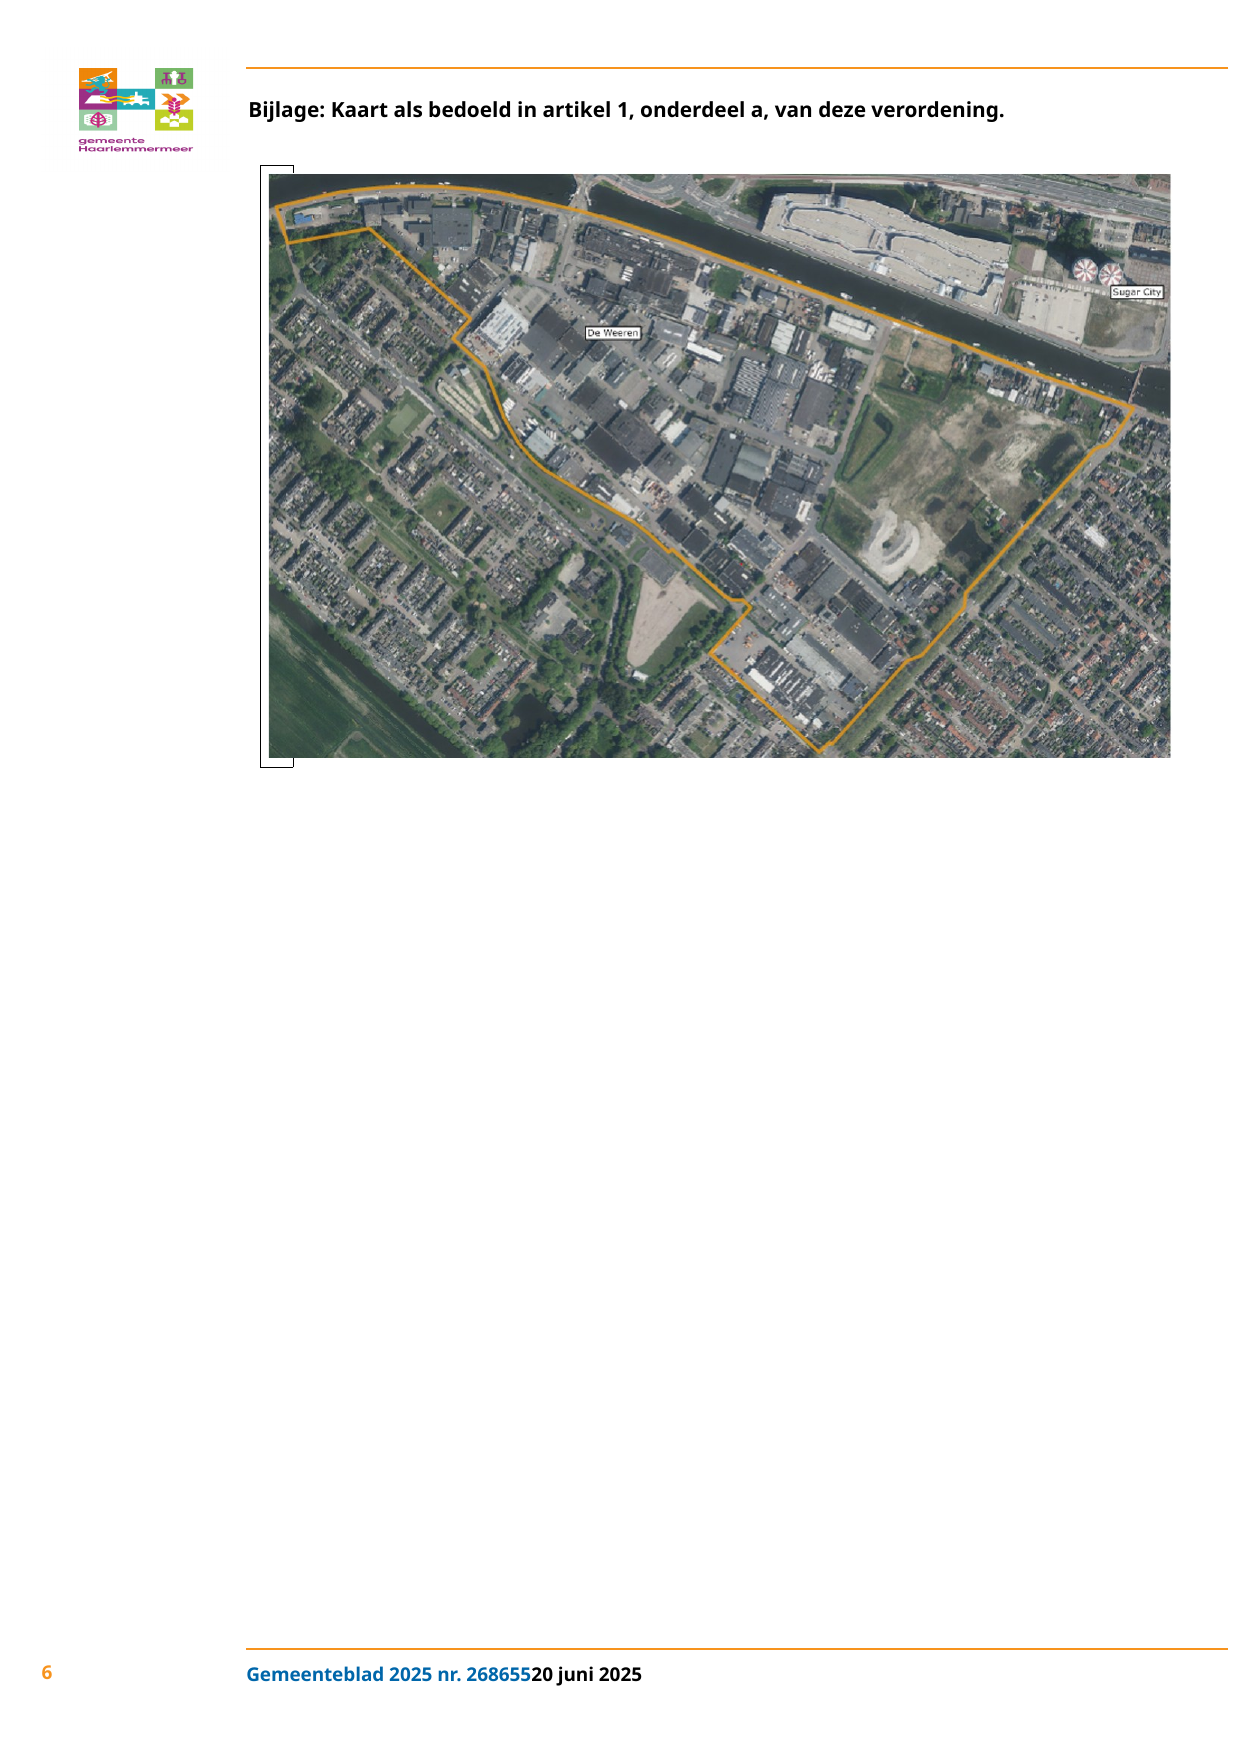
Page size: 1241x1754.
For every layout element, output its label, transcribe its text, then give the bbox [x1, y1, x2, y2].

text Bijlage: Kaart als bedoeld in artikel 1, onderdeel a, van deze verordening. [248, 95, 1152, 123]
picture [41, 47, 231, 172]
picture [268, 173, 1173, 758]
